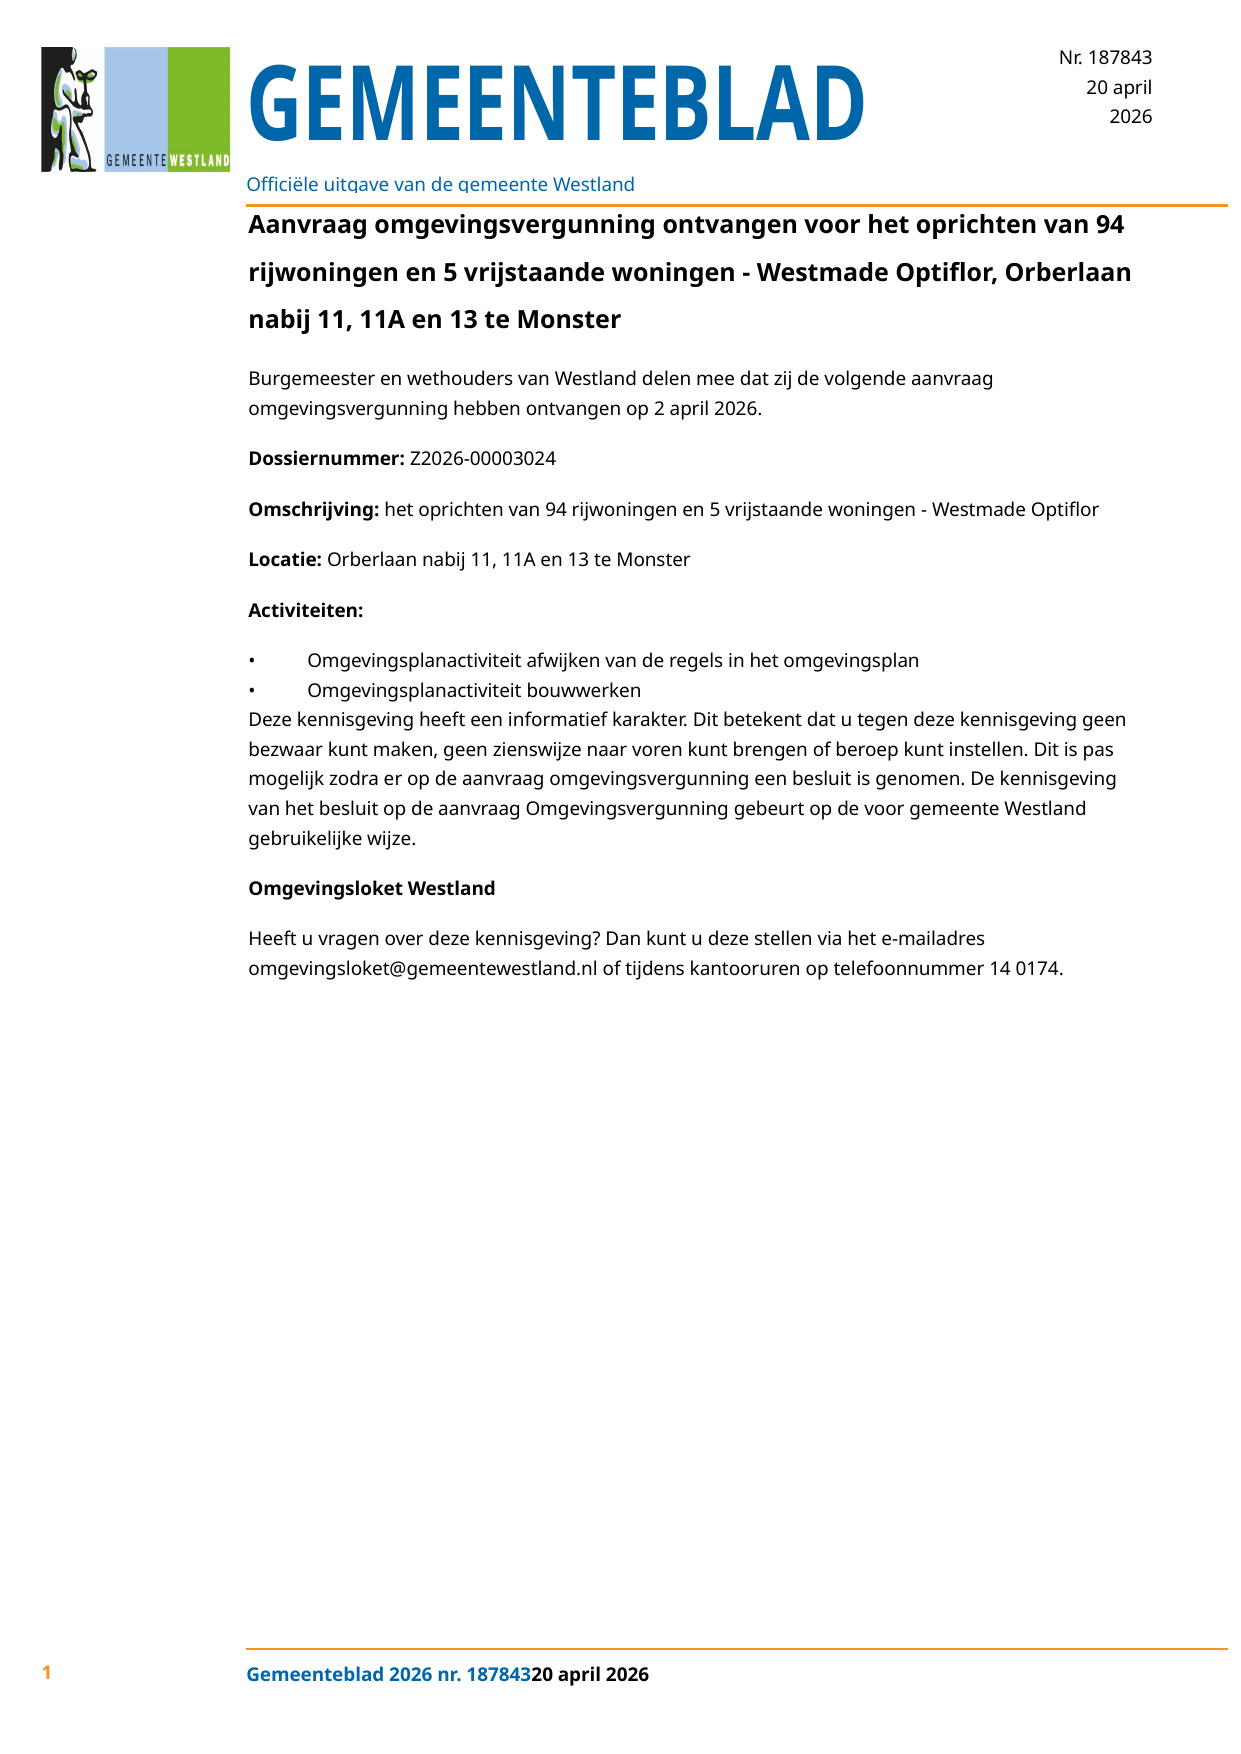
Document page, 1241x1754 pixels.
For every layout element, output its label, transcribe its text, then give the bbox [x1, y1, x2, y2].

text Activiteiten: [248, 597, 1152, 622]
text Deze kennisgeving heeft een informatief karakter. Dit betekent dat u tegen deze kennisgeving geen bezwaar kunt maken, geen zienswijze naar voren kunt brengen of beroep kunt instellen. Dit is pas mogelijk zodra er op de aanvraag omgevingsvergunning een besluit is genomen. De kennisgeving van het besluit op de aanvraag Omgevingsvergunning gebeurt op de voor gemeente Westland gebruikelijke wijze. [248, 706, 1152, 850]
text Heeft u vragen over deze kennisgeving? Dan kunt u deze stellen via het e-mailadres omgevingsloket@gemeentewestland.nl of tijdens kantooruren op telefoonnummer 14 0174. [248, 926, 1152, 981]
picture [41, 47, 231, 172]
text Dossiernummer: Z2026-00003024 [248, 446, 1152, 471]
text Omschrijving: het oprichten van 94 rijwoningen en 5 vrijstaande woningen - Westmade Optiflor [248, 496, 1152, 522]
list Omgevingsplanactiviteit afwijken van de regels in het omgevingsplan [248, 647, 1152, 673]
text Omgevingsloket Westland [248, 875, 1152, 901]
list Omgevingsplanactiviteit bouwwerken [248, 677, 1152, 702]
text Burgemeester en wethouders van Westland delen mee dat zij de volgende aanvraag omgevingsvergunning hebben ontvangen op 2 april 2026. [248, 366, 1152, 421]
text Aanvraag omgevingsvergunning ontvangen voor het oprichten van 94 rijwoningen en 5 vrijstaande woningen - Westmade Optiflor, Orberlaan nabij 11, 11A en 13 te Monster [248, 207, 1152, 336]
text Locatie: Orberlaan nabij 11, 11A en 13 te Monster [248, 546, 1152, 572]
